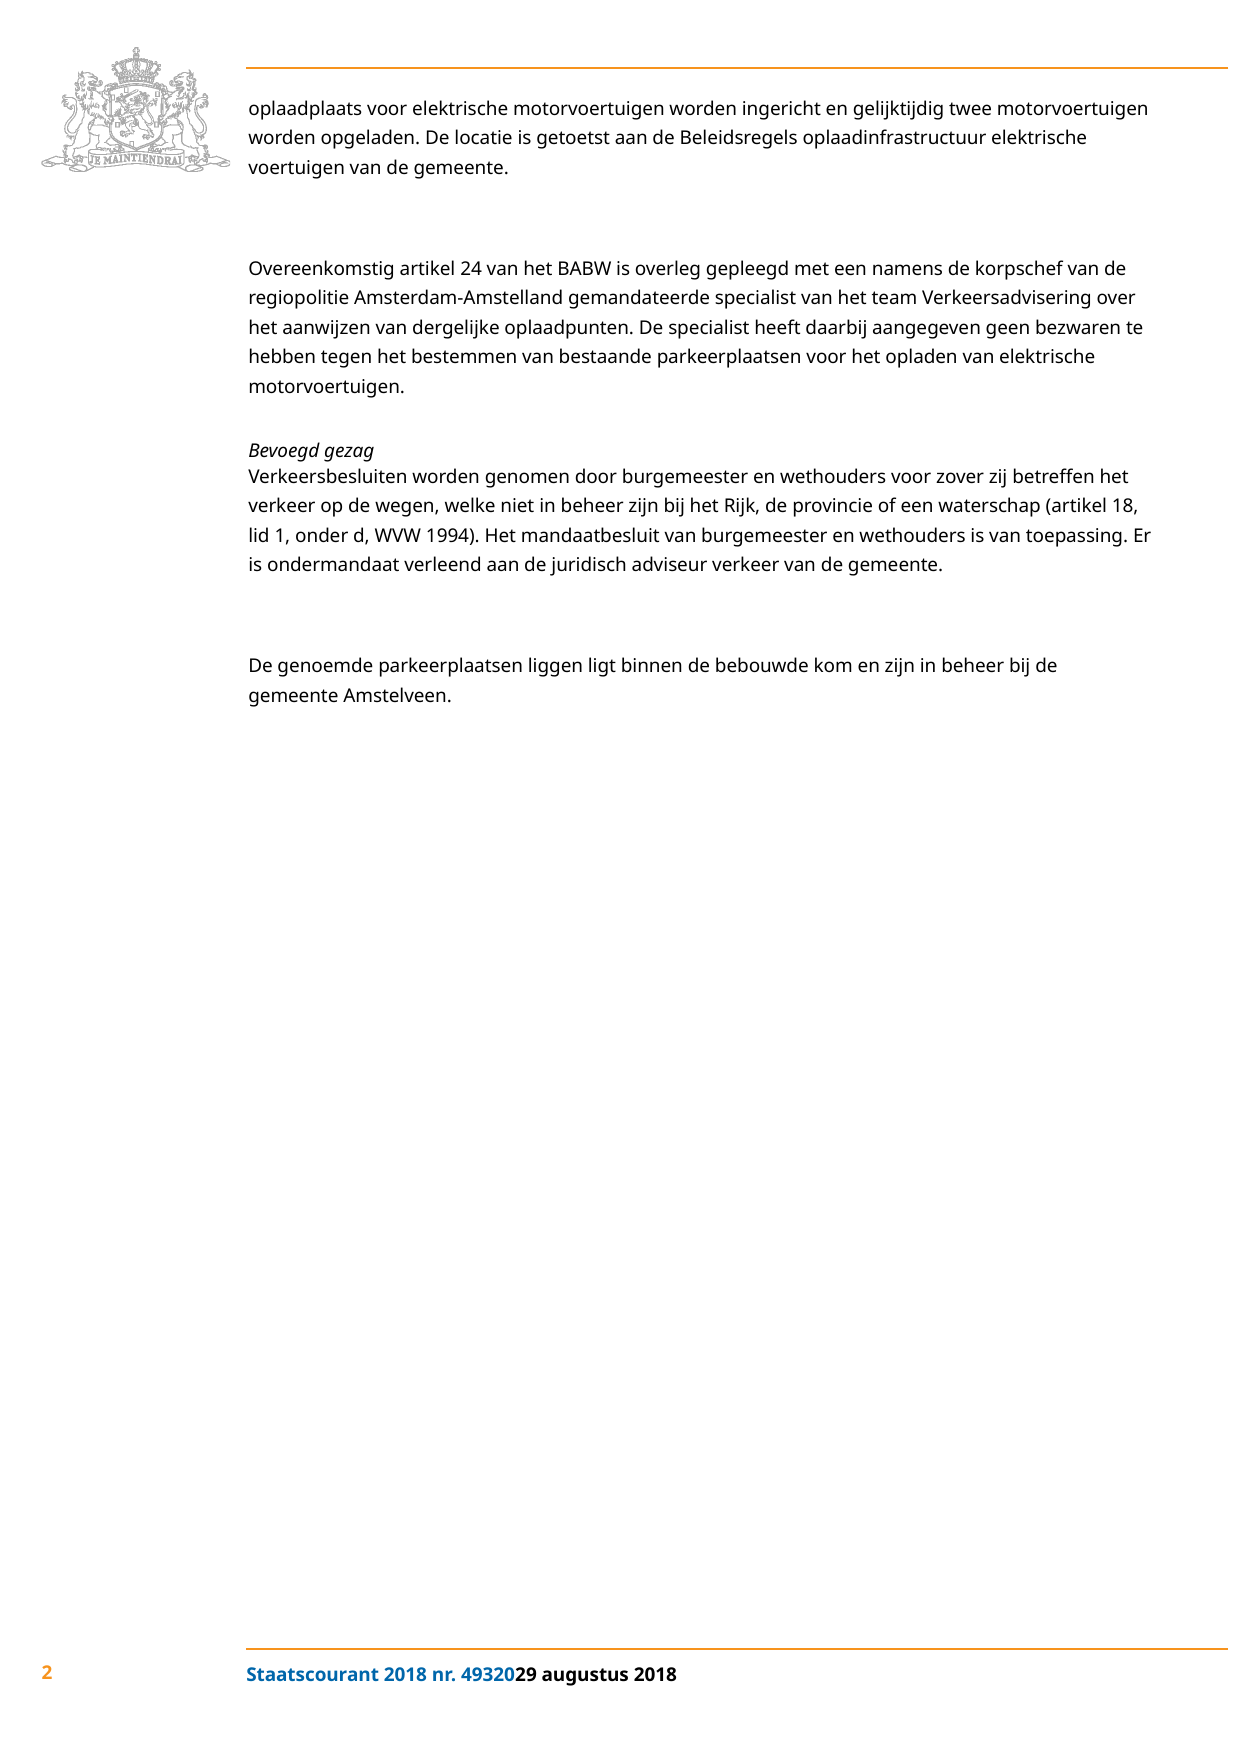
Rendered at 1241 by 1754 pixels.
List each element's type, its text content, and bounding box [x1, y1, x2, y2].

text De genoemde parkeerplaatsen liggen ligt binnen de bebouwde kom en zijn in beheer bij de gemeente Amstelveen. [248, 652, 1152, 708]
text Verkeersbesluiten worden genomen door burgemeester en wethouders voor zover zij betreffen het verkeer op de wegen, welke niet in beheer zijn bij het Rijk, de provincie of een waterschap (artikel 18, lid 1, onder d, WVW 1994). Het mandaatbesluit van burgemeester en wethouders is van toepassing. Er is ondermandaat verleend aan de juridisch adviseur verkeer van de gemeente. [248, 463, 1152, 577]
text Bevoegd gezag [248, 437, 1152, 463]
text Overeenkomstig artikel 24 van het BABW is overleg gepleegd met een namens de korpschef van de regiopolitie Amsterdam-Amstelland gemandateerde specialist van het team Verkeersadvisering over het aanwijzen van dergelijke oplaadpunten. De specialist heeft daarbij aangegeven geen bezwaren te hebben tegen het bestemmen van bestaande parkeerplaatsen voor het opladen van elektrische motorvoertuigen. [248, 255, 1152, 399]
text oplaadplaats voor elektrische motorvoertuigen worden ingericht en gelijktijdig twee motorvoertuigen worden opgeladen. De locatie is getoetst aan de Beleidsregels oplaadinfrastructuur elektrische voertuigen van de gemeente. [248, 95, 1152, 180]
picture [41, 47, 231, 172]
